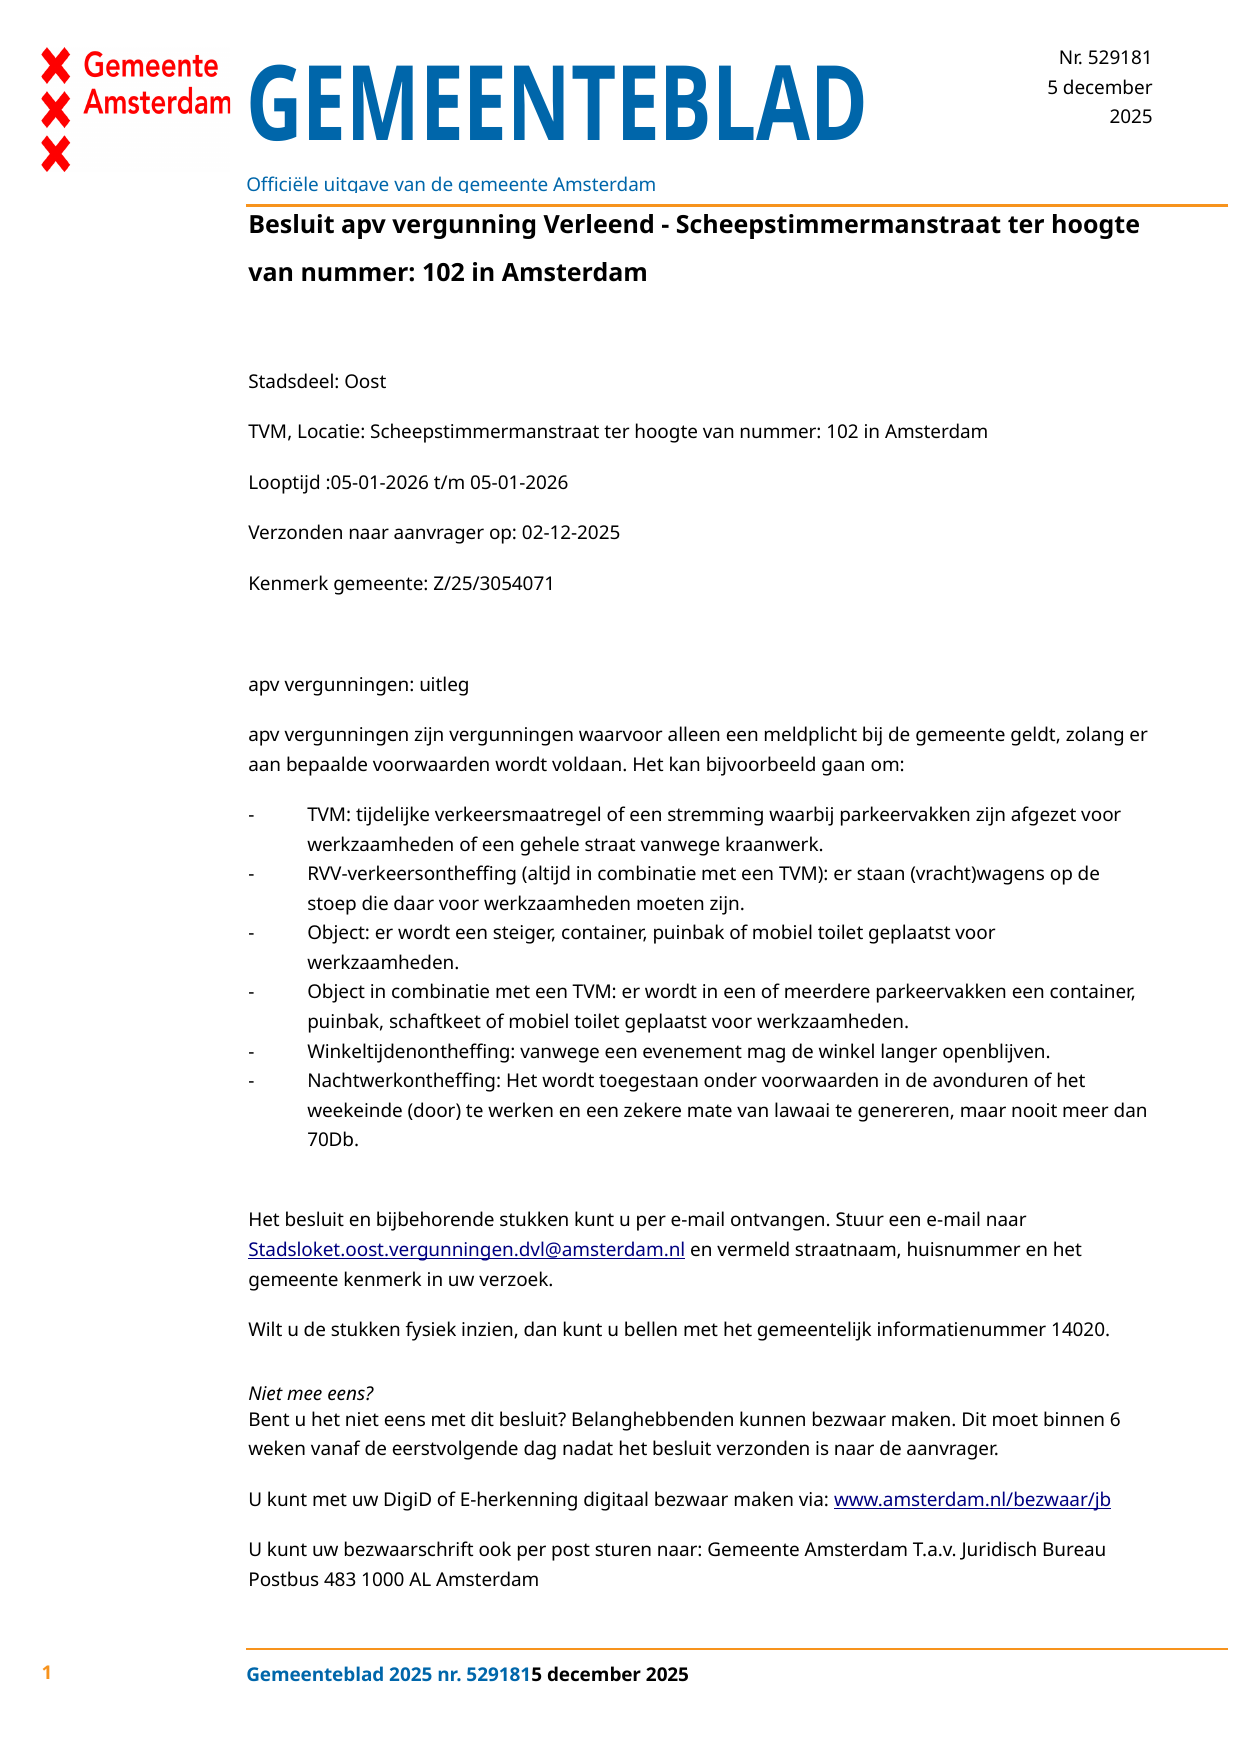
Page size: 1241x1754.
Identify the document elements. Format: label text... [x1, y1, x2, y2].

list RVV-verkeersontheffing (altijd in combinatie met een TVM): er staan (vracht)wagens op de stoep die daar voor werkzaamheden moeten zijn. [248, 860, 1152, 916]
list Object in combinatie met een TVM: er wordt in een of meerdere parkeervakken een container, puinbak, schaftkeet of mobiel toilet geplaatst voor werkzaamheden. [248, 979, 1152, 1034]
text apv vergunningen zijn vergunningen waarvoor alleen een meldplicht bij de gemeente geldt, zolang er aan bepaalde voorwaarden wordt voldaan. Het kan bijvoorbeeld gaan om: [248, 721, 1152, 777]
picture [41, 47, 231, 172]
list Object: er wordt een steiger, container, puinbak of mobiel toilet geplaatst voor werkzaamheden. [248, 919, 1152, 975]
text U kunt met uw DigiD of E-herkenning digitaal bezwaar maken via: www.amsterdam.nl/bezwaar/jb [248, 1486, 1152, 1512]
text TVM, Locatie: Scheepstimmermanstraat ter hoogte van nummer: 102 in Amsterdam [248, 419, 1152, 444]
text apv vergunningen: uitleg [248, 671, 1152, 697]
text Looptijd :05-01-2026 t/m 05-01-2026 [248, 469, 1152, 495]
text Kenmerk gemeente: Z/25/3054071 [248, 570, 1152, 596]
text Het besluit en bijbehorende stukken kunt u per e-mail ontvangen. Stuur een e-mail naar Stadsloket.oost.vergunningen.dvl@amsterdam.nl en vermeld straatnaam, huisnummer en het gemeente kenmerk in uw verzoek. [248, 1207, 1152, 1292]
text Wilt u de stukken fysiek inzien, dan kunt u bellen met het gemeentelijk informatienummer 14020. [248, 1316, 1152, 1342]
text Verzonden naar aanvrager op: 02-12-2025 [248, 519, 1152, 545]
list Winkeltijdenontheffing: vanwege een evenement mag de winkel langer openblijven. [248, 1038, 1152, 1064]
list TVM: tijdelijke verkeersmaatregel of een stremming waarbij parkeervakken zijn afgezet voor werkzaamheden of een gehele straat vanwege kraanwerk. [248, 801, 1152, 857]
text Bent u het niet eens met dit besluit? Belanghebbenden kunnen bezwaar maken. Dit moet binnen 6 weken vanaf de eerstvolgende dag nadat het besluit verzonden is naar de aanvrager. [248, 1406, 1152, 1461]
list Nachtwerkontheffing: Het wordt toegestaan onder voorwaarden in de avonduren of het weekeinde (door) te werken en een zekere mate van lawaai te genereren, maar nooit meer dan 70Db. [248, 1067, 1152, 1152]
text Stadsdeel: Oost [248, 368, 1152, 394]
text U kunt uw bezwaarschrift ook per post sturen naar: Gemeente Amsterdam T.a.v. Juridisch Bureau Postbus 483 1000 AL Amsterdam [248, 1536, 1152, 1592]
text Besluit apv vergunning Verleend - Scheepstimmermanstraat ter hoogte van nummer: 102 in Amsterdam [248, 207, 1152, 288]
text Niet mee eens? [248, 1380, 1152, 1406]
